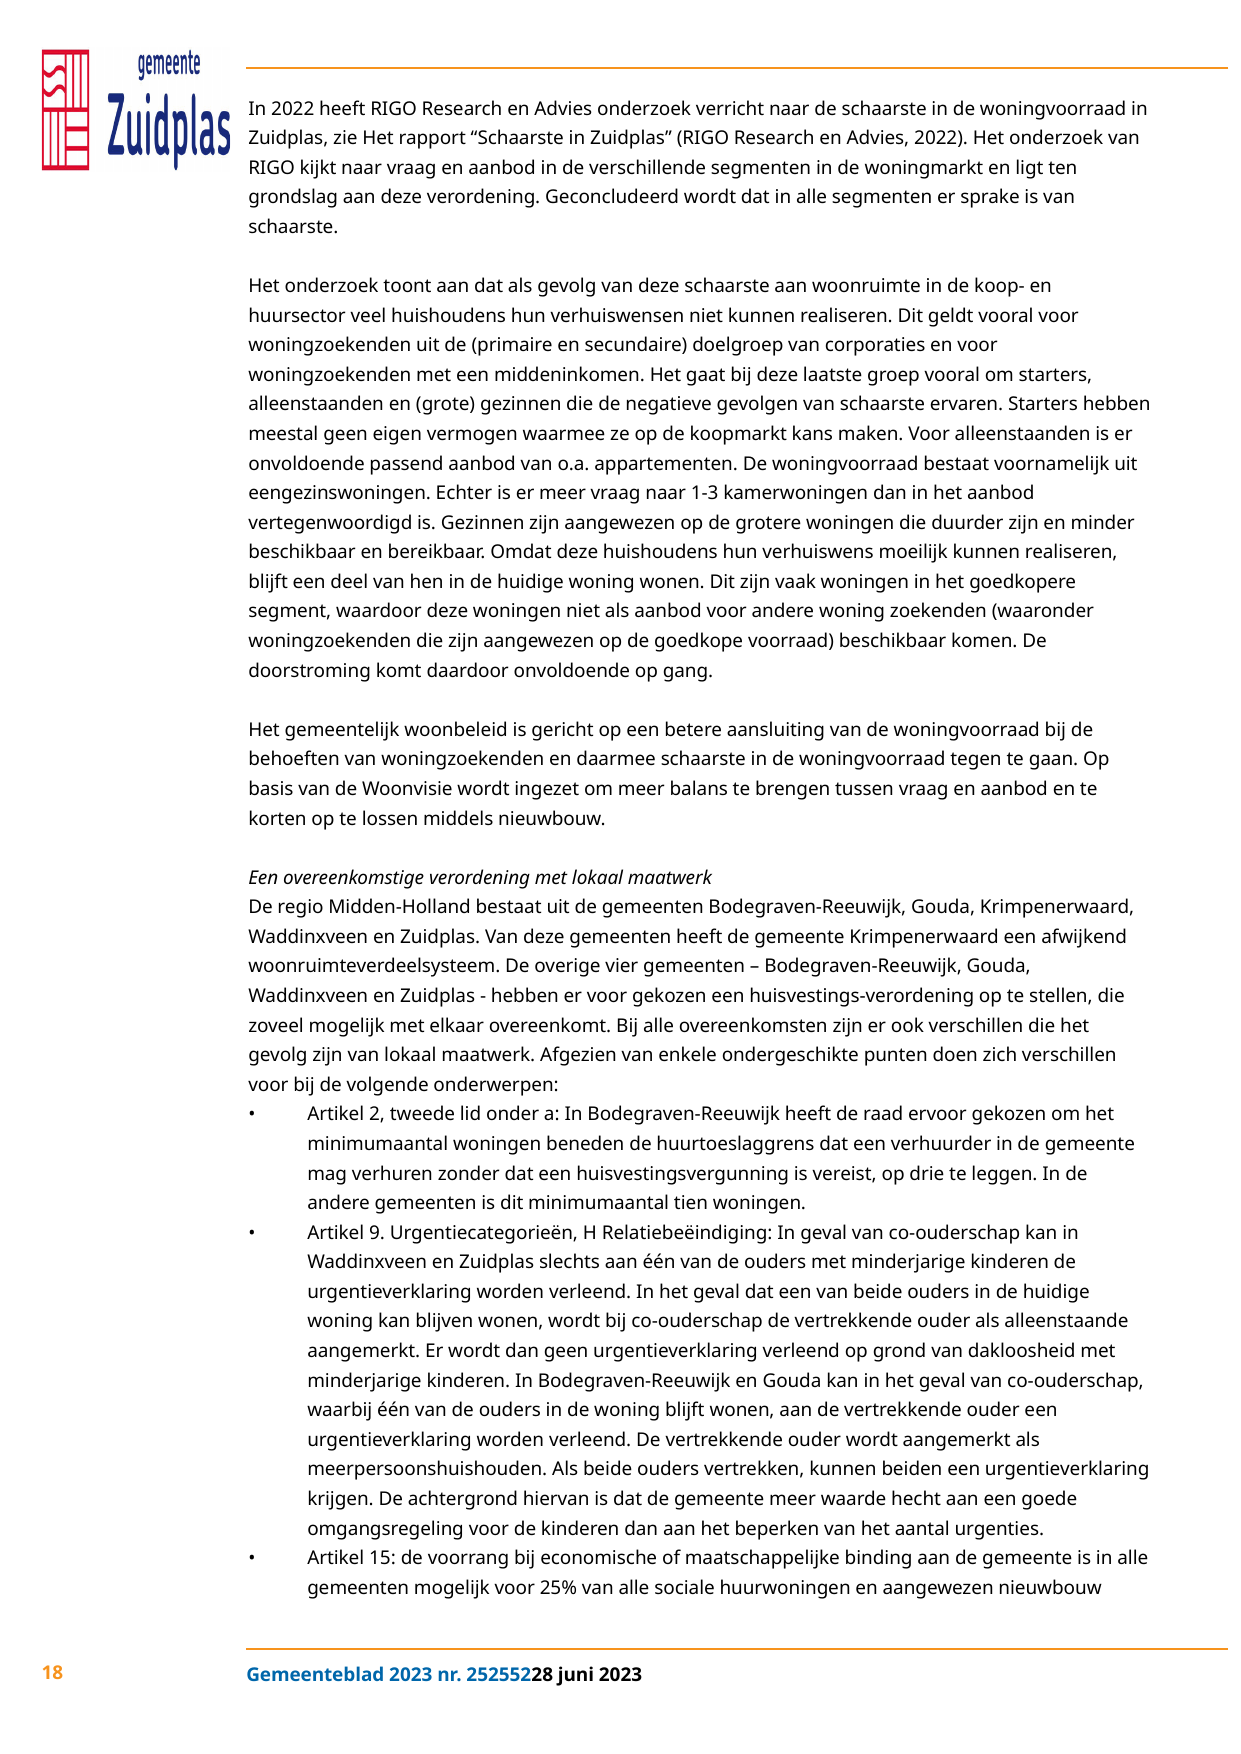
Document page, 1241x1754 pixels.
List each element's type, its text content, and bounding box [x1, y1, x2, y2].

text Een overeenkomstige verordening met lokaal maatwerk [248, 864, 1152, 890]
list Artikel 2, tweede lid onder a: In Bodegraven-Reeuwijk heeft de raad ervoor gekozen om het minimumaantal woningen beneden de huurtoeslaggrens dat een verhuurder in de gemeente mag verhuren zonder dat een huisvestingsvergunning is vereist, op drie te leggen. In de andere gemeenten is dit minimumaantal tien woningen. [248, 1101, 1152, 1215]
text Het onderzoek toont aan dat als gevolg van deze schaarste aan woonruimte in de koop- en huursector veel huishoudens hun verhuiswensen niet kunnen realiseren. Dit geldt vooral voor woningzoekenden uit de (primaire en secundaire) doelgroep van corporaties en voor woningzoekenden met een middeninkomen. Het gaat bij deze laatste groep vooral om starters, alleenstaanden en (grote) gezinnen die de negatieve gevolgen van schaarste ervaren. Starters hebben meestal geen eigen vermogen waarmee ze op de koopmarkt kans maken. Voor alleenstaanden is er onvoldoende passend aanbod van o.a. appartementen. De woningvoorraad bestaat voornamelijk uit eengezinswoningen. Echter is er meer vraag naar 1-3 kamerwoningen dan in het aanbod vertegenwoordigd is. Gezinnen zijn aangewezen op de grotere woningen die duurder zijn en minder beschikbaar en bereikbaar. Omdat deze huishoudens hun verhuiswens moeilijk kunnen realiseren, blijft een deel van hen in de huidige woning wonen. Dit zijn vaak woningen in het goedkopere segment, waardoor deze woningen niet als aanbod voor andere woning zoekenden (waaronder woningzoekenden die zijn aangewezen op de goedkope voorraad) beschikbaar komen. De doorstroming komt daardoor onvoldoende op gang. [248, 272, 1152, 683]
list Artikel 9. Urgentiecategorieën, H Relatiebeëindiging: In geval van co-ouderschap kan in Waddinxveen en Zuidplas slechts aan één van de ouders met minderjarige kinderen de urgentieverklaring worden verleend. In het geval dat een van beide ouders in de huidige woning kan blijven wonen, wordt bij co-ouderschap de vertrekkende ouder als alleenstaande aangemerkt. Er wordt dan geen urgentieverklaring verleend op grond van dakloosheid met minderjarige kinderen. In Bodegraven-Reeuwijk en Gouda kan in het geval van co-ouderschap, waarbij één van de ouders in de woning blijft wonen, aan de vertrekkende ouder een urgentieverklaring worden verleend. De vertrekkende ouder wordt aangemerkt als meerpersoonshuishouden. Als beide ouders vertrekken, kunnen beiden een urgentieverklaring krijgen. De achtergrond hiervan is dat de gemeente meer waarde hecht aan een goede omgangsregeling voor de kinderen dan aan het beperken van het aantal urgenties. [248, 1219, 1152, 1541]
text In 2022 heeft RIGO Research en Advies onderzoek verricht naar de schaarste in de woningvoorraad in Zuidplas, zie Het rapport “Schaarste in Zuidplas” (RIGO Research en Advies, 2022). Het onderzoek van RIGO kijkt naar vraag en aanbod in de verschillende segmenten in de woningmarkt en ligt ten grondslag aan deze verordening. Geconcludeerd wordt dat in alle segmenten er sprake is van schaarste. [248, 95, 1152, 239]
list Artikel 15: de voorrang bij economische of maatschappelijke binding aan de gemeente is in alle gemeenten mogelijk voor 25% van alle sociale huurwoningen en aangewezen nieuwbouw [248, 1544, 1152, 1600]
text De regio Midden-Holland bestaat uit de gemeenten Bodegraven-Reeuwijk, Gouda, Krimpenerwaard, Waddinxveen en Zuidplas. Van deze gemeenten heeft de gemeente Krimpenerwaard een afwijkend woonruimteverdeelsysteem. De overige vier gemeenten – Bodegraven-Reeuwijk, Gouda, Waddinxveen en Zuidplas - hebben er voor gekozen een huisvestings-verordening op te stellen, die zoveel mogelijk met elkaar overeenkomt. Bij alle overeenkomsten zijn er ook verschillen die het gevolg zijn van lokaal maatwerk. Afgezien van enkele ondergeschikte punten doen zich verschillen voor bij de volgende onderwerpen: [248, 893, 1152, 1097]
text Het gemeentelijk woonbeleid is gericht op een betere aansluiting van de woningvoorraad bij de behoeften van woningzoekenden en daarmee schaarste in de woningvoorraad tegen te gaan. Op basis van de Woonvisie wordt ingezet om meer balans te brengen tussen vraag en aanbod en te korten op te lossen middels nieuwbouw. [248, 716, 1152, 831]
picture [41, 47, 231, 172]
